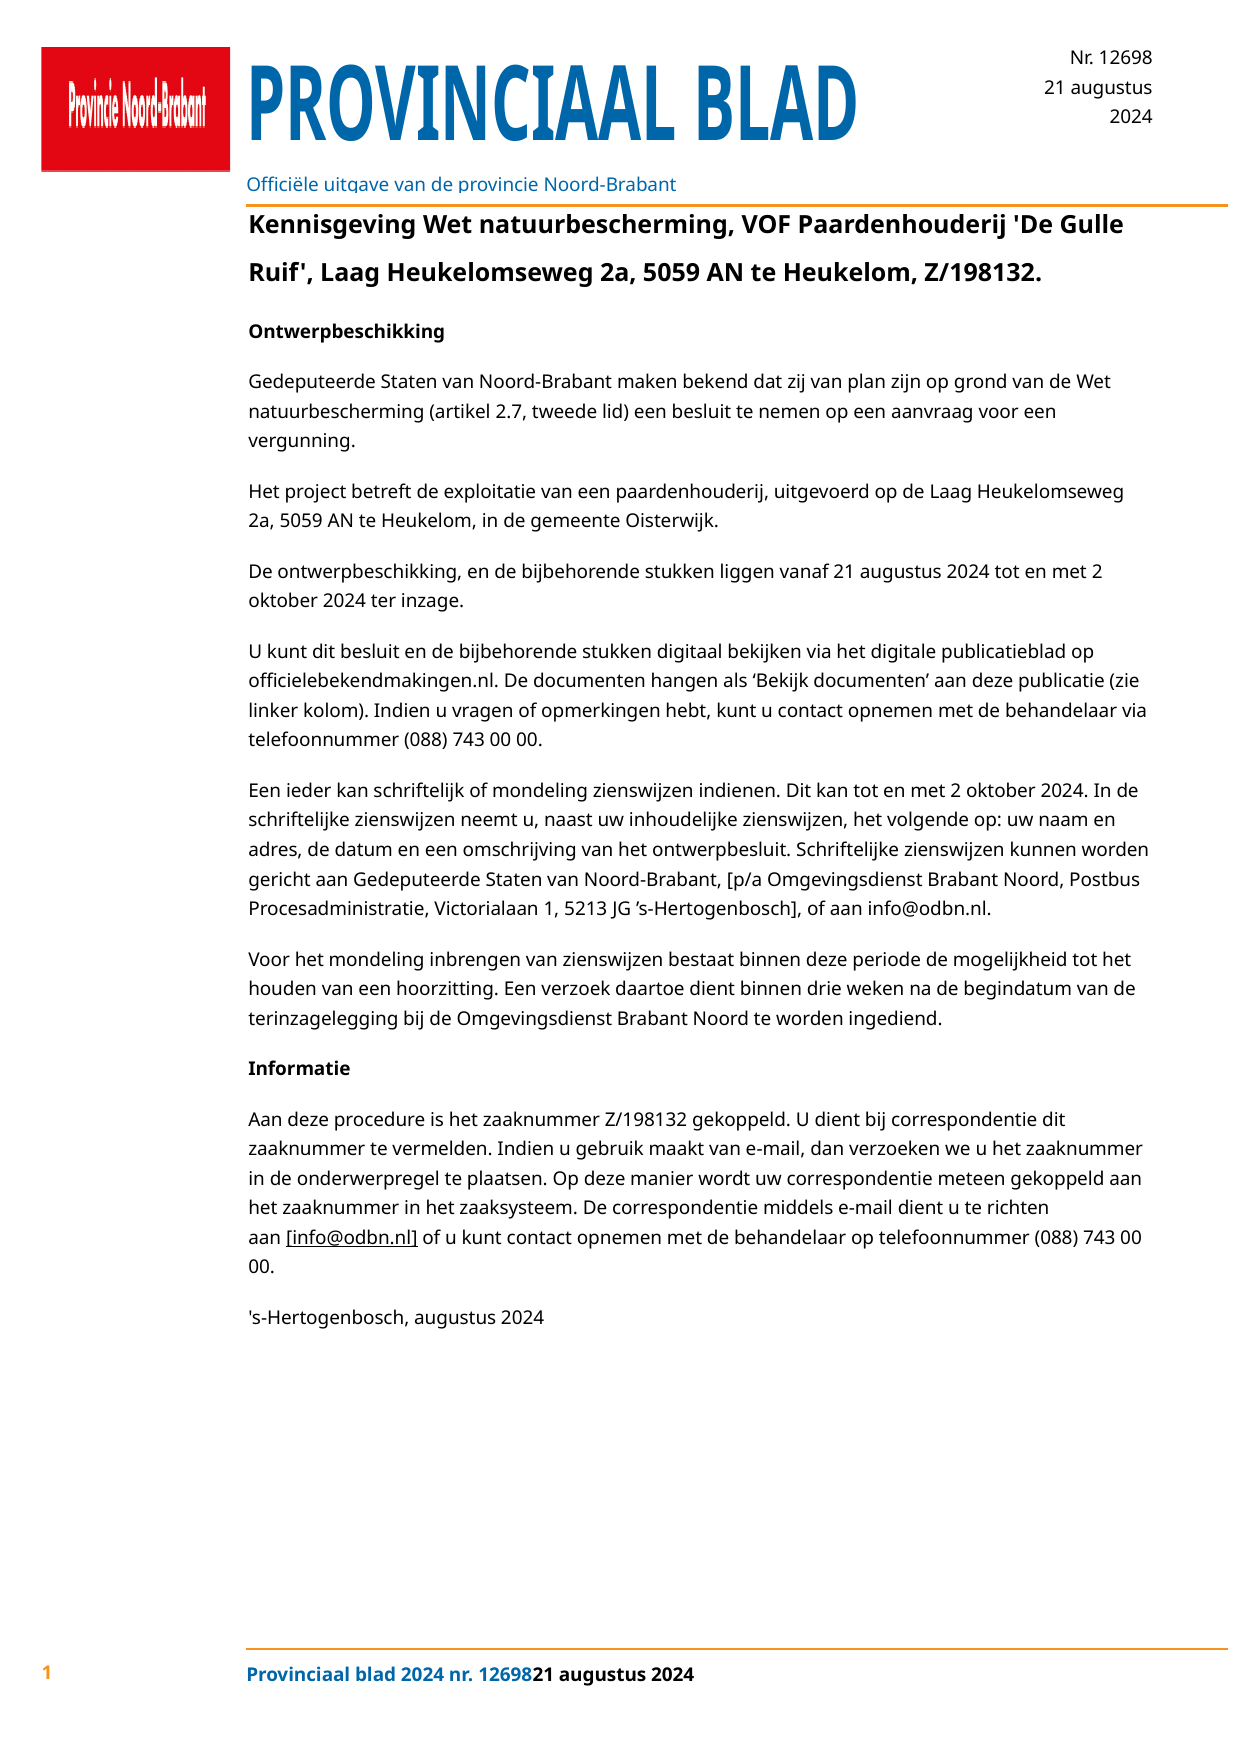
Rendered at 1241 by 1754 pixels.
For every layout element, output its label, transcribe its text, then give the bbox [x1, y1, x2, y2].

text Een ieder kan schriftelijk of mondeling zienswijzen indienen. Dit kan tot en met 2 oktober 2024. In de schriftelijke zienswijzen neemt u, naast uw inhoudelijke zienswijzen, het volgende op: uw naam en adres, de datum en een omschrijving van het ontwerpbesluit. Schriftelijke zienswijzen kunnen worden gericht aan Gedeputeerde Staten van Noord-Brabant, [p/a Omgevingsdienst Brabant Noord, Postbus Procesadministratie, Victorialaan 1, 5213 JG ’s-Hertogenbosch], of aan info@odbn.nl. [248, 777, 1152, 921]
text 's-Hertogenbosch, augustus 2024 [248, 1304, 1152, 1330]
text Gedeputeerde Staten van Noord-Brabant maken bekend dat zij van plan zijn op grond van de Wet natuurbescherming (artikel 2.7, tweede lid) een besluit te nemen op een aanvraag voor een vergunning. [248, 368, 1152, 453]
text Aan deze procedure is het zaaknummer Z/198132 gekoppeld. U dient bij correspondentie dit zaaknummer te vermelden. Indien u gebruik maakt van e-mail, dan verzoeken we u het zaaknummer in de onderwerpregel te plaatsen. Op deze manier wordt uw correspondentie meteen gekoppeld aan het zaaknummer in het zaaksysteem. De correspondentie middels e-mail dient u te richten aan [info@odbn.nl] of u kunt contact opnemen met de behandelaar op telefoonnummer (088) 743 00 00. [248, 1106, 1152, 1279]
text Informatie [248, 1055, 1152, 1081]
text De ontwerpbeschikking, en de bijbehorende stukken liggen vanaf 21 augustus 2024 tot en met 2 oktober 2024 ter inzage. [248, 558, 1152, 613]
text U kunt dit besluit en de bijbehorende stukken digitaal bekijken via het digitale publicatieblad op officielebekendmakingen.nl. De documenten hangen als ‘Bekijk documenten’ aan deze publicatie (zie linker kolom). Indien u vragen of opmerkingen hebt, kunt u contact opnemen met de behandelaar via telefoonnummer (088) 743 00 00. [248, 638, 1152, 752]
text Ontwerpbeschikking [248, 318, 1152, 344]
text Het project betreft de exploitatie van een paardenhouderij, uitgevoerd op de Laag Heukelomseweg 2a, 5059 AN te Heukelom, in de gemeente Oisterwijk. [248, 478, 1152, 533]
text Kennisgeving Wet natuurbescherming, VOF Paardenhouderij 'De Gulle Ruif', Laag Heukelomseweg 2a, 5059 AN te Heukelom, Z/198132. [248, 207, 1152, 288]
text Voor het mondeling inbrengen van zienswijzen bestaat binnen deze periode de mogelijkheid tot het houden van een hoorzitting. Een verzoek daartoe dient binnen drie weken na de begindatum van de terinzagelegging bij de Omgevingsdienst Brabant Noord te worden ingediend. [248, 946, 1152, 1031]
picture [41, 47, 231, 172]
